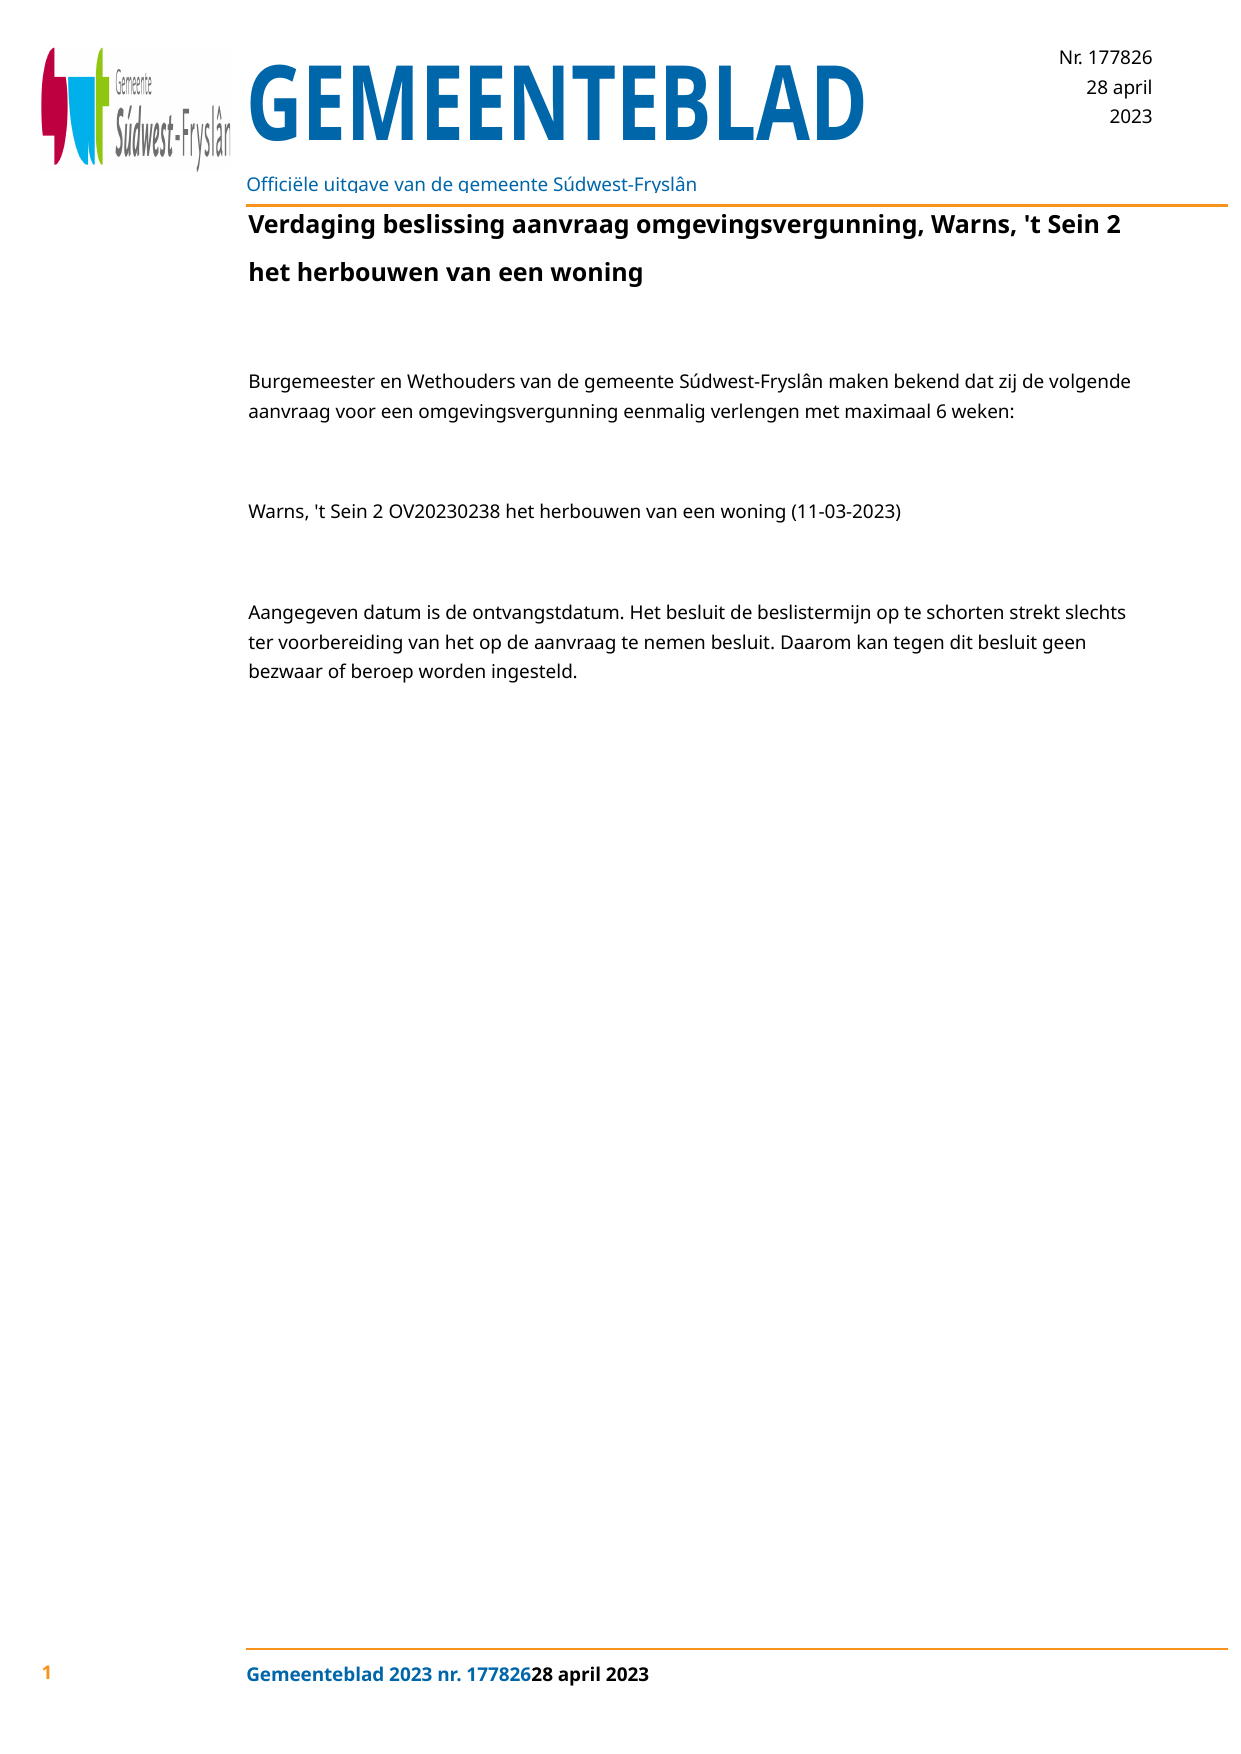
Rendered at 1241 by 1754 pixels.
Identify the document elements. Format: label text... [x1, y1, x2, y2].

text Verdaging beslissing aanvraag omgevingsvergunning, Warns, 't Sein 2 het herbouwen van een woning [248, 207, 1152, 288]
text Burgemeester en Wethouders van de gemeente Súdwest-Fryslân maken bekend dat zij de volgende aanvraag voor een omgevingsvergunning eenmalig verlengen met maximaal 6 weken: [248, 368, 1152, 424]
text Aangegeven datum is de ontvangstdatum. Het besluit de beslistermijn op te schorten strekt slechts ter voorbereiding van het op de aanvraag te nemen besluit. Daarom kan tegen dit besluit geen bezwaar of beroep worden ingesteld. [248, 599, 1152, 684]
picture [41, 47, 231, 172]
text Warns, 't Sein 2 OV20230238 het herbouwen van een woning (11-03-2023) [248, 499, 1152, 524]
